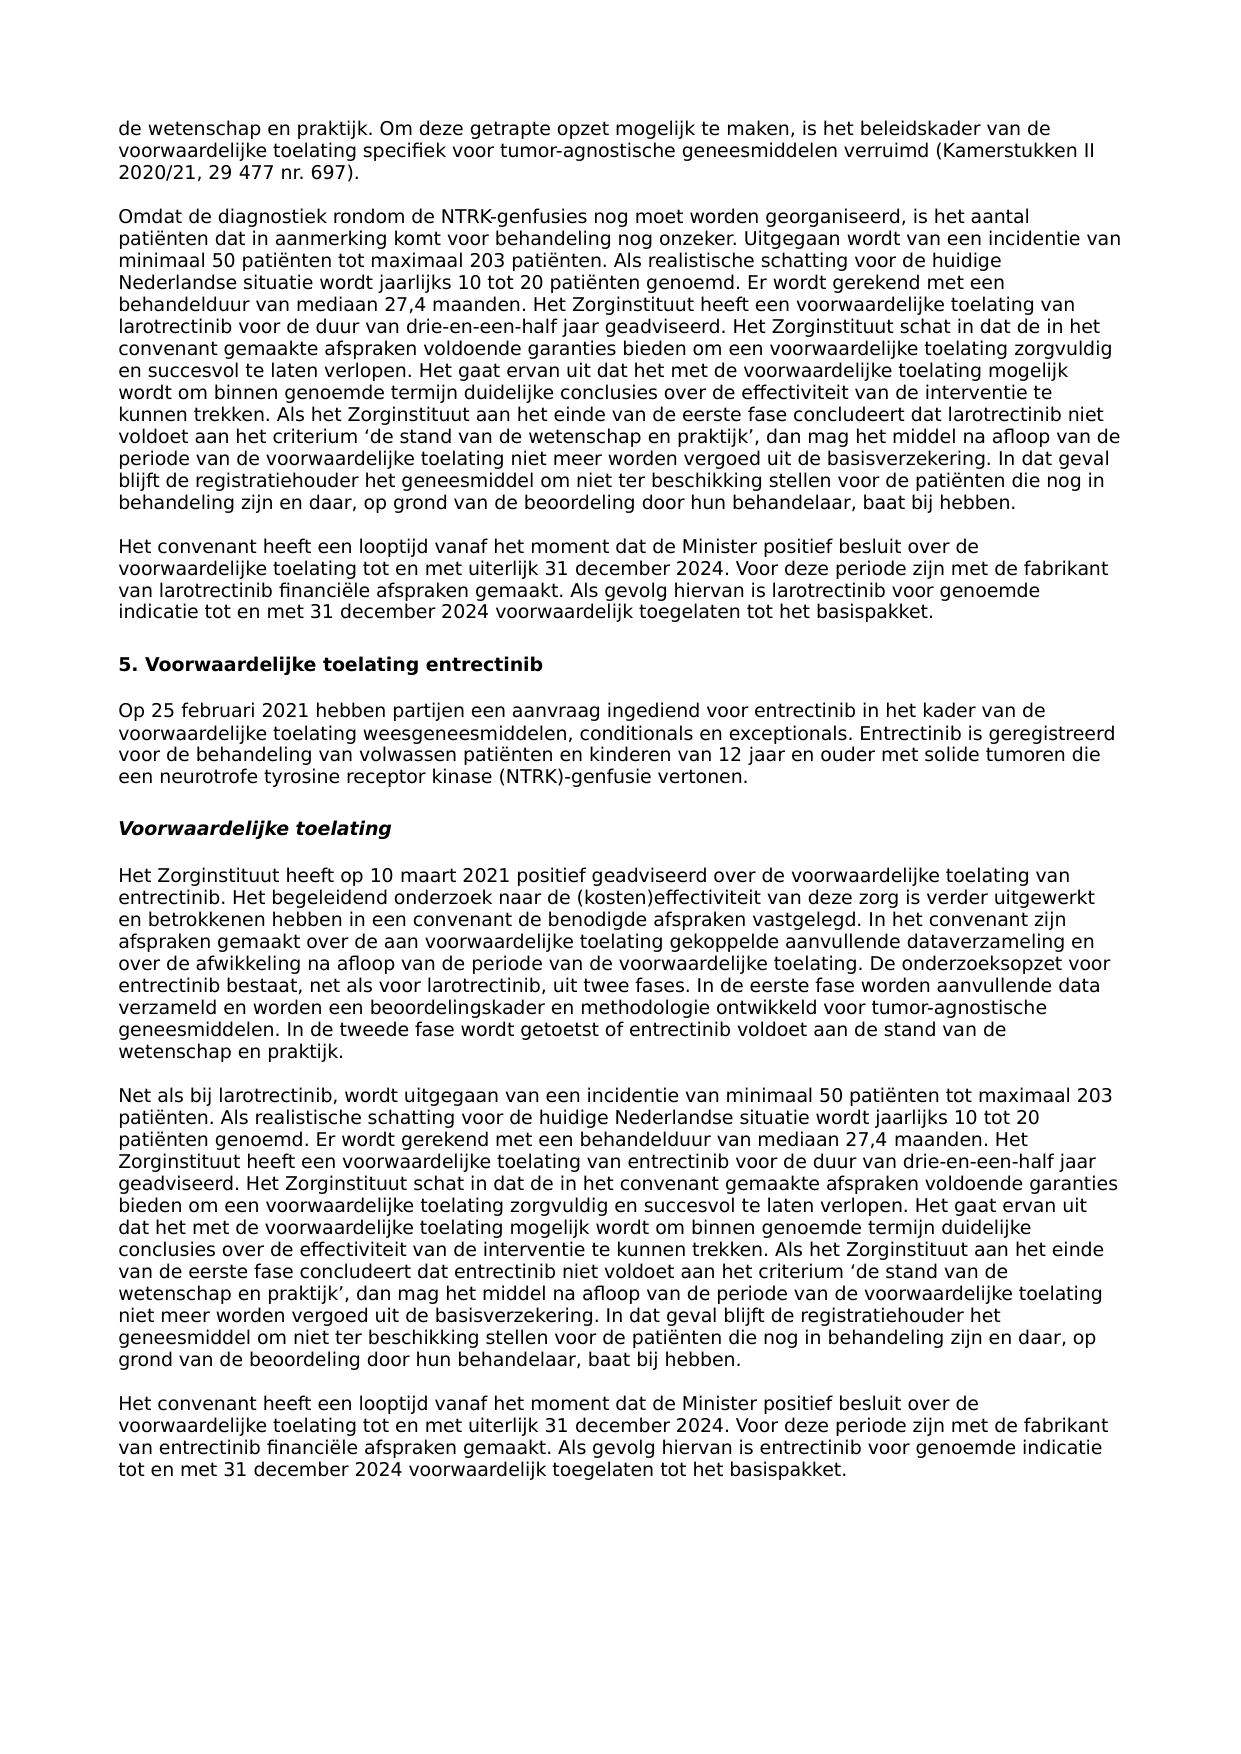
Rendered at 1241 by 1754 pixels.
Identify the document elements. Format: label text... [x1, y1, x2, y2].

subtitle Voorwaardelijke toelating [118, 818, 1122, 840]
text Net als bij larotrectinib, wordt uitgegaan van een incidentie van minimaal 50 patiënten tot maximaal 203 patiënten. Als realistische schatting voor de huidige Nederlandse situatie wordt jaarlijks 10 tot 20 patiënten genoemd. Er wordt gerekend met een behandelduur van mediaan 27,4 maanden. Het Zorginstituut heeft een voorwaardelijke toelating van entrectinib voor de duur van drie-en-een-half jaar geadviseerd. Het Zorginstituut schat in dat de in het convenant gemaakte afspraken voldoende garanties bieden om een voorwaardelijke toelating zorgvuldig en succesvol te laten verlopen. Het gaat ervan uit dat het met de voorwaardelijke toelating mogelijk wordt om binnen genoemde termijn duidelijke conclusies over de effectiviteit van de interventie te kunnen trekken. Als het Zorginstituut aan het einde van de eerste fase concludeert dat entrectinib niet voldoet aan het criterium ‘de stand van de wetenschap en praktijk’, dan mag het middel na afloop van de periode van de voorwaardelijke toelating niet meer worden vergoed uit de basisverzekering. In dat geval blijft de registratiehouder het geneesmiddel om niet ter beschikking stellen voor de patiënten die nog in behandeling zijn en daar, op grond van de beoordeling door hun behandelaar, baat bij hebben. [118, 1085, 1122, 1371]
text Het convenant heeft een looptijd vanaf het moment dat de Minister positief besluit over de voorwaardelijke toelating tot en met uiterlijk 31 december 2024. Voor deze periode zijn met de fabrikant van entrectinib financiële afspraken gemaakt. Als gevolg hiervan is entrectinib voor genoemde indicatie tot en met 31 december 2024 voorwaardelijk toegelaten tot het basispakket. [118, 1393, 1122, 1481]
text Op 25 februari 2021 hebben partijen een aanvraag ingediend voor entrectinib in het kader van de voorwaardelijke toelating weesgeneesmiddelen, conditionals en exceptionals. Entrectinib is geregistreerd voor de behandeling van volwassen patiënten en kinderen van 12 jaar en ouder met solide tumoren die een neurotrofe tyrosine receptor kinase (NTRK)-genfusie vertonen. [118, 700, 1122, 788]
text Omdat de diagnostiek rondom de NTRK-genfusies nog moet worden georganiseerd, is het aantal patiënten dat in aanmerking komt voor behandeling nog onzeker. Uitgegaan wordt van een incidentie van minimaal 50 patiënten tot maximaal 203 patiënten. Als realistische schatting voor de huidige Nederlandse situatie wordt jaarlijks 10 tot 20 patiënten genoemd. Er wordt gerekend met een behandelduur van mediaan 27,4 maanden. Het Zorginstituut heeft een voorwaardelijke toelating van larotrectinib voor de duur van drie-en-een-half jaar geadviseerd. Het Zorginstituut schat in dat de in het convenant gemaakte afspraken voldoende garanties bieden om een voorwaardelijke toelating zorgvuldig en succesvol te laten verlopen. Het gaat ervan uit dat het met de voorwaardelijke toelating mogelijk wordt om binnen genoemde termijn duidelijke conclusies over de effectiviteit van de interventie te kunnen trekken. Als het Zorginstituut aan het einde van de eerste fase concludeert dat larotrectinib niet voldoet aan het criterium ‘de stand van de wetenschap en praktijk’, dan mag het middel na afloop van de periode van de voorwaardelijke toelating niet meer worden vergoed uit de basisverzekering. In dat geval blijft de registratiehouder het geneesmiddel om niet ter beschikking stellen voor de patiënten die nog in behandeling zijn en daar, op grond van de beoordeling door hun behandelaar, baat bij hebben. [118, 206, 1122, 514]
subtitle 5. Voorwaardelijke toelating entrectinib [118, 653, 1122, 675]
text de wetenschap en praktijk. Om deze getrapte opzet mogelijk te maken, is het beleidskader van de voorwaardelijke toelating specifiek voor tumor-agnostische geneesmiddelen verruimd (Kamerstukken II 2020/21, 29 477 nr. 697). [118, 118, 1122, 184]
text Het Zorginstituut heeft op 10 maart 2021 positief geadviseerd over de voorwaardelijke toelating van entrectinib. Het begeleidend onderzoek naar de (kosten)effectiviteit van deze zorg is verder uitgewerkt en betrokkenen hebben in een convenant de benodigde afspraken vastgelegd. In het convenant zijn afspraken gemaakt over de aan voorwaardelijke toelating gekoppelde aanvullende dataverzameling en over de afwikkeling na afloop van de periode van de voorwaardelijke toelating. De onderzoeksopzet voor entrectinib bestaat, net als voor larotrectinib, uit twee fases. In de eerste fase worden aanvullende data verzameld en worden een beoordelingskader en methodologie ontwikkeld voor tumor-agnostische geneesmiddelen. In de tweede fase wordt getoetst of entrectinib voldoet aan de stand van de wetenschap en praktijk. [118, 865, 1122, 1063]
text Het convenant heeft een looptijd vanaf het moment dat de Minister positief besluit over de voorwaardelijke toelating tot en met uiterlijk 31 december 2024. Voor deze periode zijn met de fabrikant van larotrectinib financiële afspraken gemaakt. Als gevolg hiervan is larotrectinib voor genoemde indicatie tot en met 31 december 2024 voorwaardelijk toegelaten tot het basispakket. [118, 536, 1122, 623]
